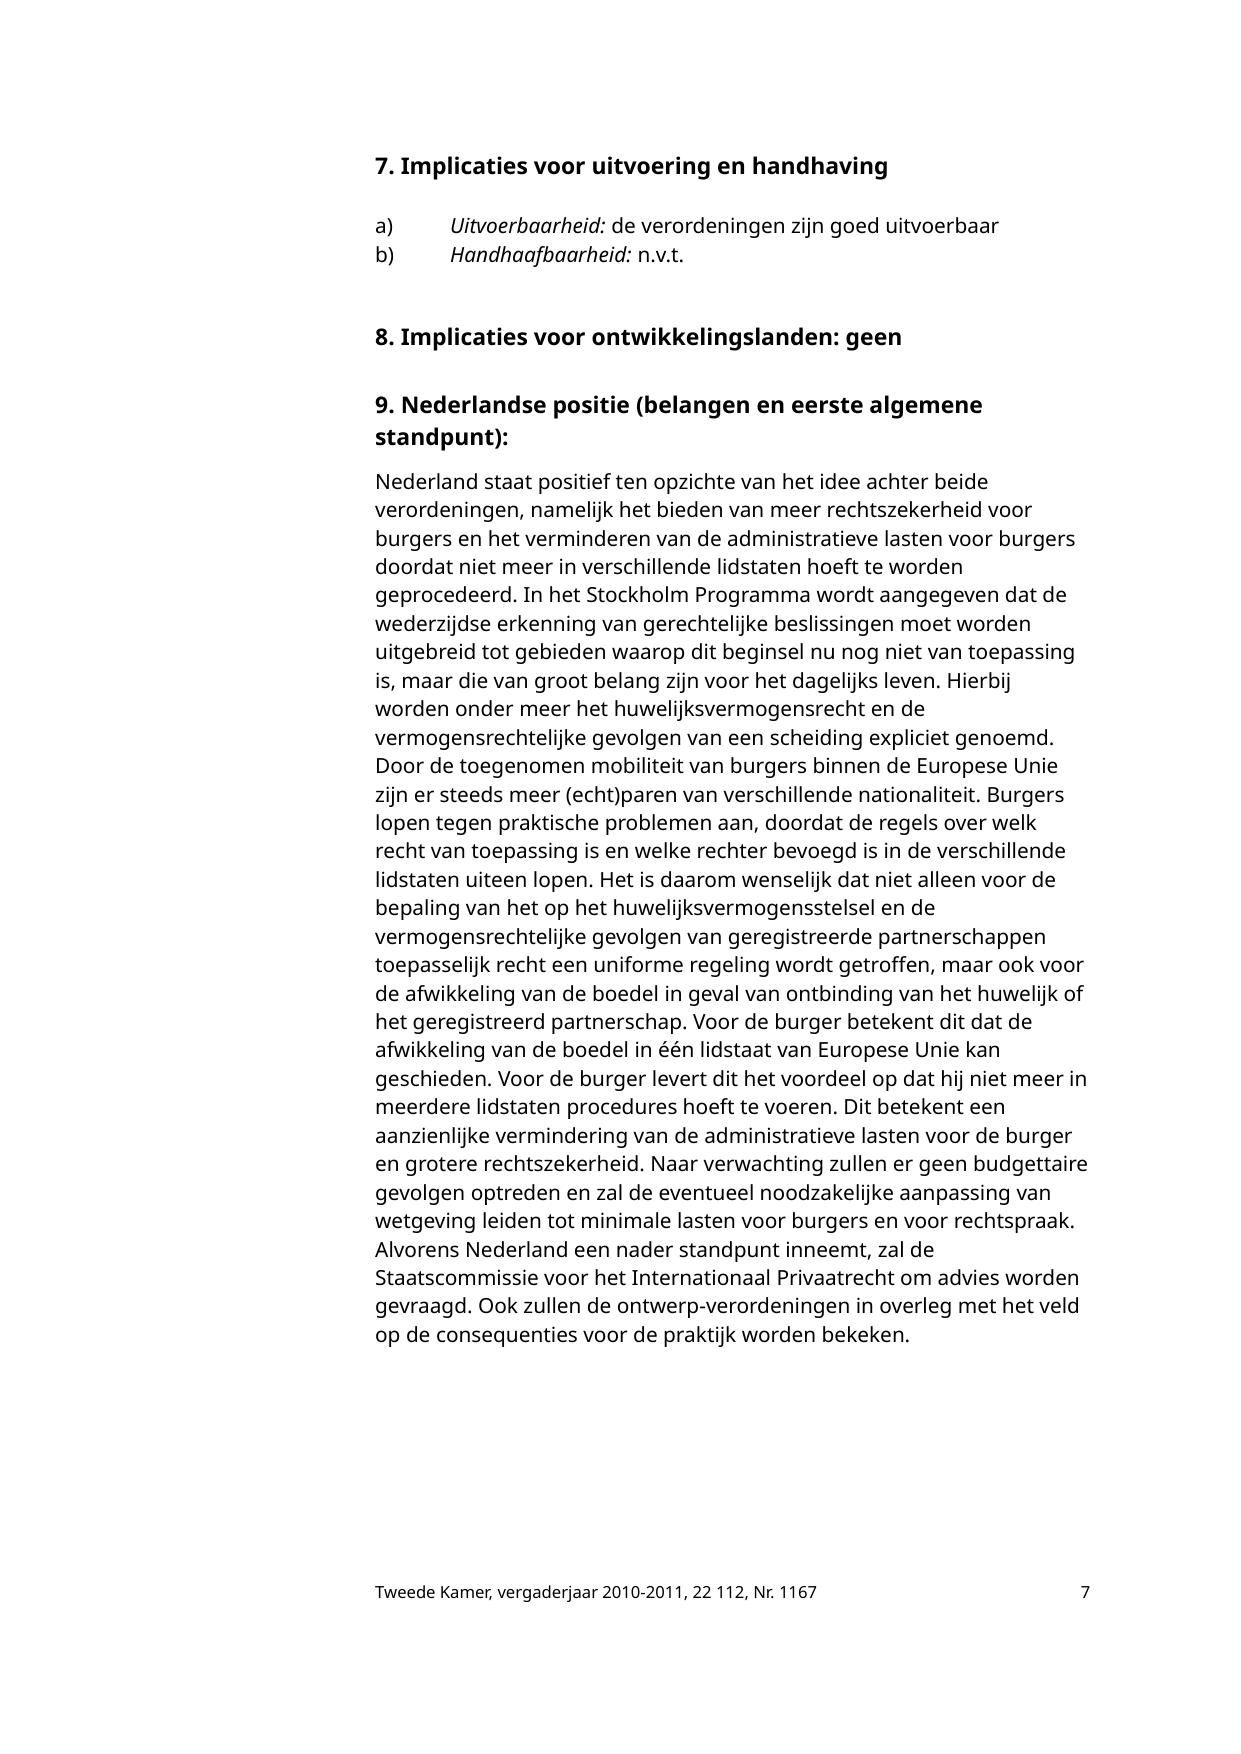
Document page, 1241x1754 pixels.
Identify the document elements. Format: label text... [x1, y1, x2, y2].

text Nederland staat positief ten opzichte van het idee achter beide verordeningen, namelijk het bieden van meer rechtszekerheid voor burgers en het verminderen van de administratieve lasten voor burgers doordat niet meer in verschillende lidstaten hoeft te worden geprocedeerd. In het Stockholm Programma wordt aangegeven dat de wederzijdse erkenning van gerechtelijke beslissingen moet worden uitgebreid tot gebieden waarop dit beginsel nu nog niet van toepassing is, maar die van groot belang zijn voor het dagelijks leven. Hierbij worden onder meer het huwelijksvermogensrecht en de vermogensrechtelijke gevolgen van een scheiding expliciet genoemd. [375, 467, 1090, 751]
subtitle 7. Implicaties voor uitvoering en handhaving [375, 150, 1090, 181]
list Handhaafbaarheid: n.v.t. [375, 240, 1090, 268]
subtitle 9. Nederlandse positie (belangen en eerste algemene standpunt): [375, 389, 1090, 452]
list Uitvoerbaarheid: de verordeningen zijn goed uitvoerbaar [375, 211, 1090, 240]
text Door de toegenomen mobiliteit van burgers binnen de Europese Unie zijn er steeds meer (echt)paren van verschillende nationaliteit. Burgers lopen tegen praktische problemen aan, doordat de regels over welk recht van toepassing is en welke rechter bevoegd is in de verschillende lidstaten uiteen lopen. Het is daarom wenselijk dat niet alleen voor de bepaling van het op het huwelijksvermogensstelsel en de vermogensrechtelijke gevolgen van geregistreerde partnerschappen toepasselijk recht een uniforme regeling wordt getroffen, maar ook voor de afwikkeling van de boedel in geval van ontbinding van het huwelijk of het geregistreerd partnerschap. Voor de burger betekent dit dat de afwikkeling van de boedel in één lidstaat van Europese Unie kan geschieden. Voor de burger levert dit het voordeel op dat hij niet meer in meerdere lidstaten procedures hoeft te voeren. Dit betekent een aanzienlijke vermindering van de administratieve lasten voor de burger en grotere rechtszekerheid. Naar verwachting zullen er geen budgettaire gevolgen optreden en zal de eventueel noodzakelijke aanpassing van wetgeving leiden tot minimale lasten voor burgers en voor rechtspraak. [375, 751, 1090, 1235]
text Alvorens Nederland een nader standpunt inneemt, zal de Staatscommissie voor het Internationaal Privaatrecht om advies worden gevraagd. Ook zullen de ontwerp-verordeningen in overleg met het veld op de consequenties voor de praktijk worden bekeken. [375, 1235, 1090, 1348]
subtitle 8. Implicaties voor ontwikkelingslanden: geen [375, 321, 1090, 352]
